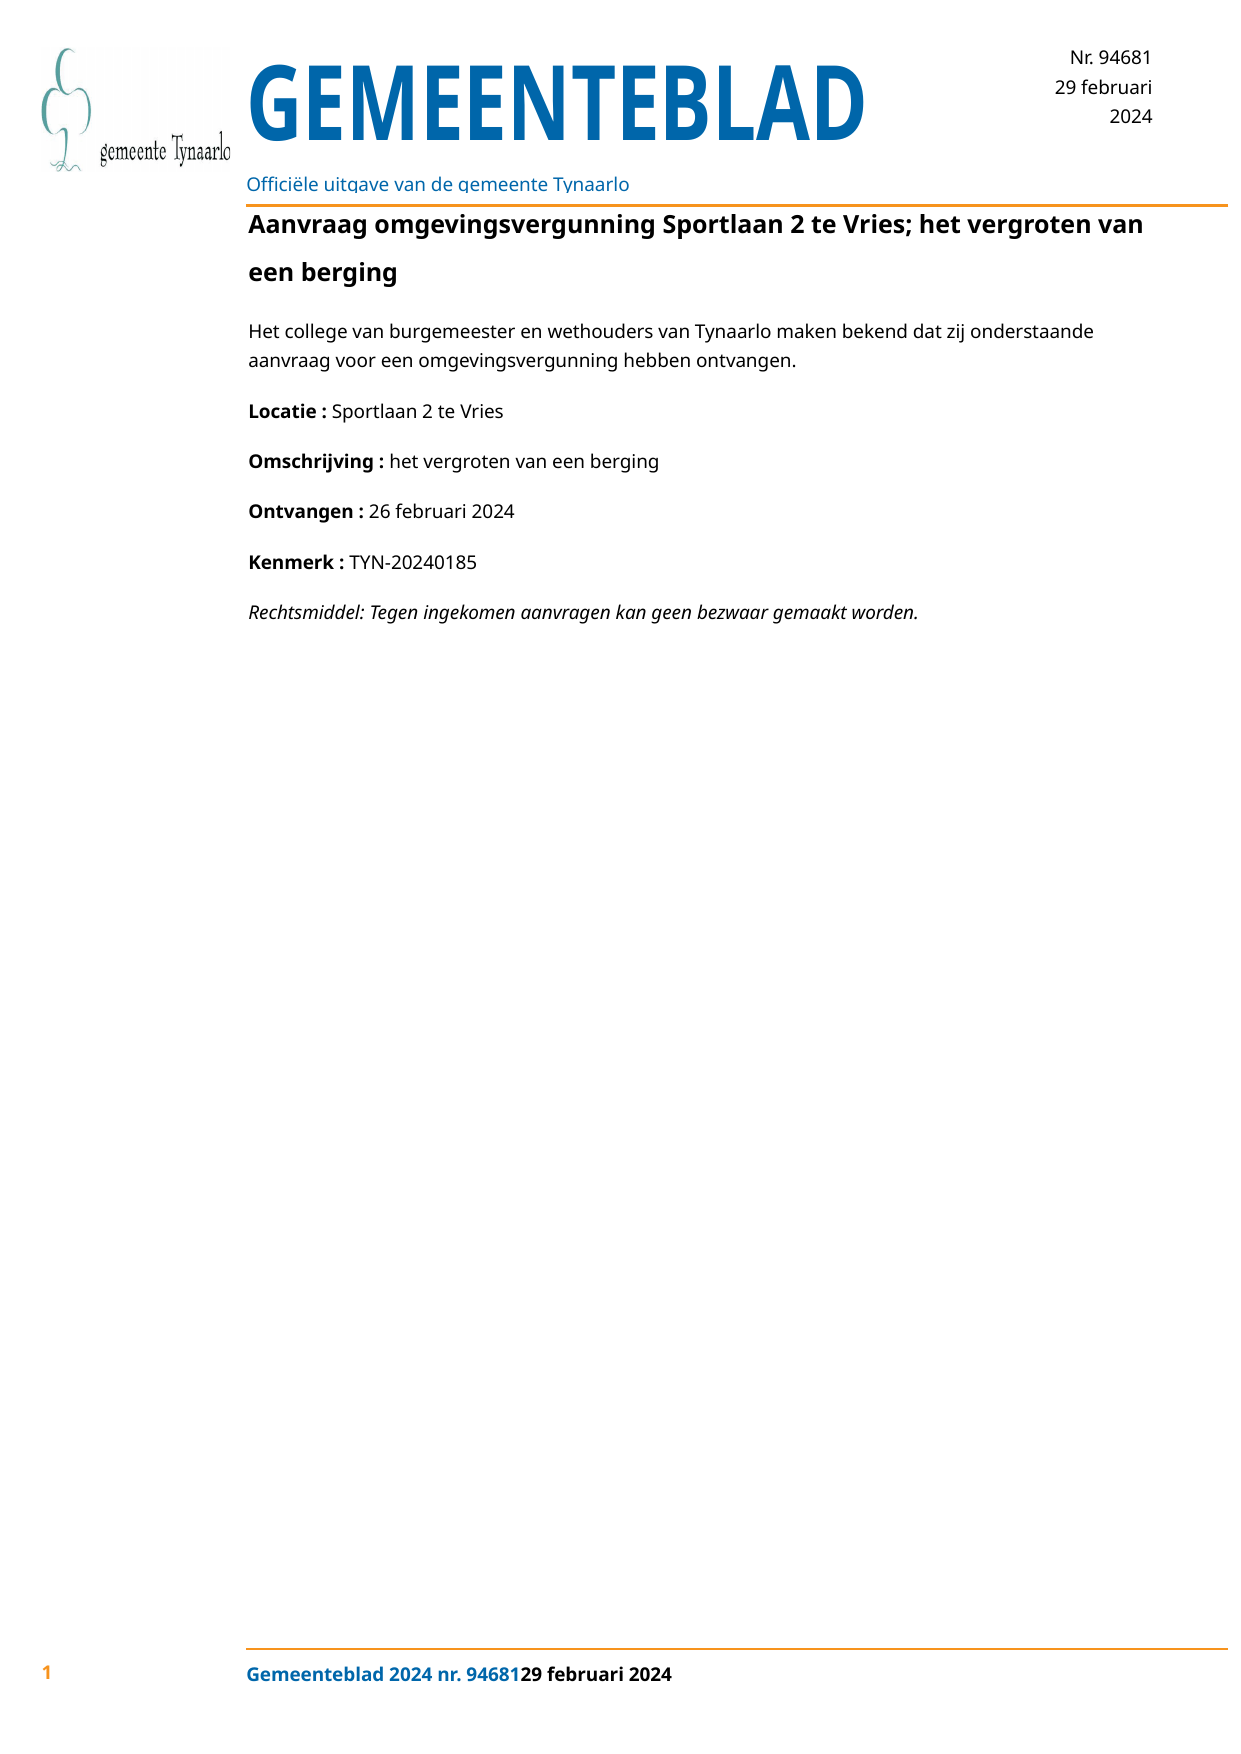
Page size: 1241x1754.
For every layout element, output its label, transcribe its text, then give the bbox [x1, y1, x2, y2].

picture [41, 47, 231, 172]
text Omschrijving : het vergroten van een berging [248, 448, 1152, 474]
text Locatie : Sportlaan 2 te Vries [248, 398, 1152, 424]
text Ontvangen : 26 februari 2024 [248, 499, 1152, 524]
text Rechtsmiddel: Tegen ingekomen aanvragen kan geen bezwaar gemaakt worden. [248, 599, 1152, 625]
text Kenmerk : TYN-20240185 [248, 549, 1152, 575]
text Aanvraag omgevingsvergunning Sportlaan 2 te Vries; het vergroten van een berging [248, 207, 1152, 288]
text Het college van burgemeester en wethouders van Tynaarlo maken bekend dat zij onderstaande aanvraag voor een omgevingsvergunning hebben ontvangen. [248, 318, 1152, 373]
